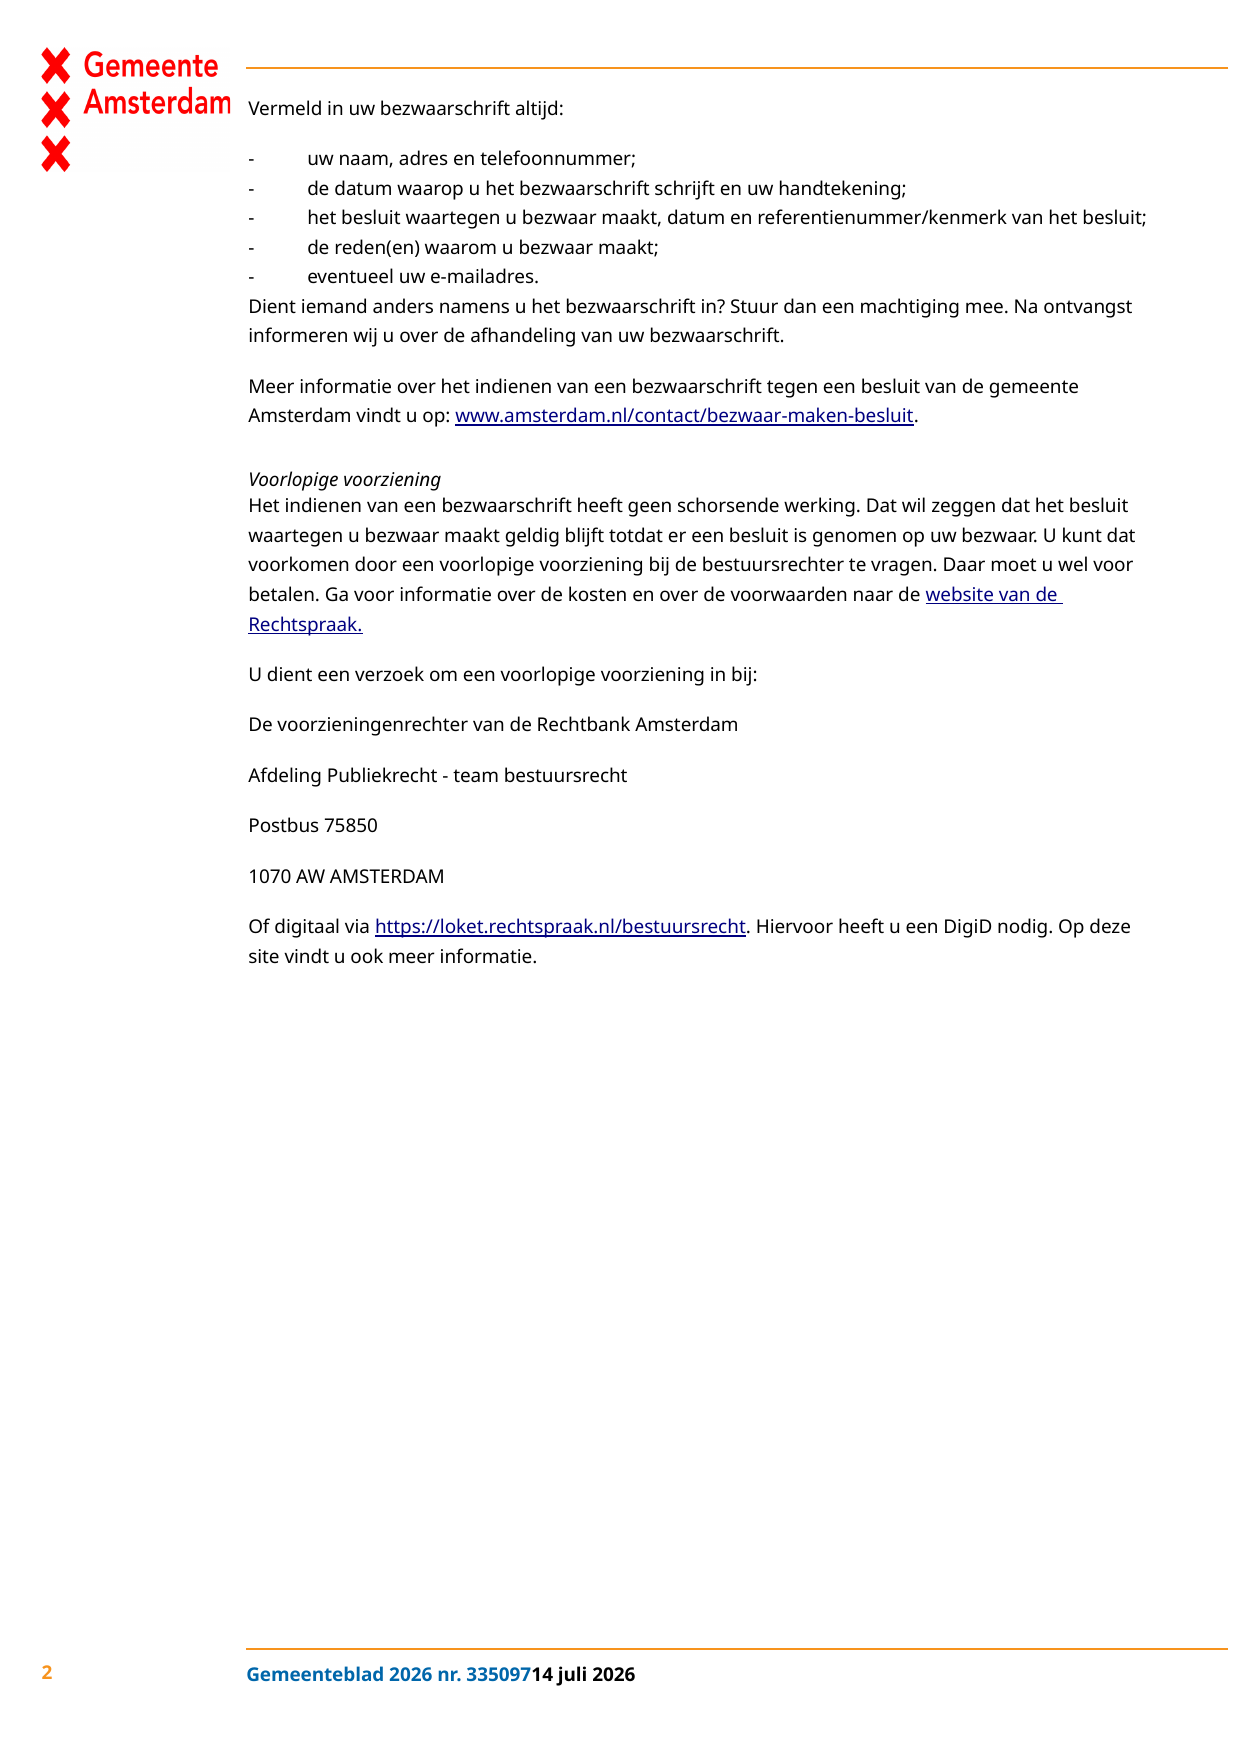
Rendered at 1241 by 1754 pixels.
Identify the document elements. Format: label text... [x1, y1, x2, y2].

text 1070 AW AMSTERDAM [248, 863, 1152, 888]
picture [41, 47, 231, 172]
list eventueel uw e-mailadres. [248, 263, 1152, 289]
text Vermeld in uw bezwaarschrift altijd: [248, 95, 1152, 121]
text Het indienen van een bezwaarschrift heeft geen schorsende werking. Dat wil zeggen dat het besluit waartegen u bezwaar maakt geldig blijft totdat er een besluit is genomen op uw bezwaar. U kunt dat voorkomen door een voorlopige voorziening bij de bestuursrechter te vragen. Daar moet u wel voor betalen. Ga voor informatie over de kosten en over de voorwaarden naar de website van de Rechtspraak. [248, 492, 1152, 636]
list de datum waarop u het bezwaarschrift schrijft en uw handtekening; [248, 175, 1152, 201]
list de reden(en) waarom u bezwaar maakt; [248, 234, 1152, 260]
text De voorzieningenrechter van de Rechtbank Amsterdam [248, 712, 1152, 737]
list uw naam, adres en telefoonnummer; [248, 145, 1152, 171]
text Voorlopige voorziening [248, 467, 1152, 492]
text Afdeling Publiekrecht - team bestuursrecht [248, 762, 1152, 788]
text Postbus 75850 [248, 812, 1152, 838]
text Dient iemand anders namens u het bezwaarschrift in? Stuur dan een machtiging mee. Na ontvangst informeren wij u over de afhandeling van uw bezwaarschrift. [248, 293, 1152, 348]
text Meer informatie over het indienen van een bezwaarschrift tegen een besluit van de gemeente Amsterdam vindt u op: www.amsterdam.nl/contact/bezwaar-maken-besluit. [248, 373, 1152, 428]
list het besluit waartegen u bezwaar maakt, datum en referentienummer/kenmerk van het besluit; [248, 204, 1152, 230]
text U dient een verzoek om een voorlopige voorziening in bij: [248, 661, 1152, 687]
text Of digitaal via https://loket.rechtspraak.nl/bestuursrecht. Hiervoor heeft u een DigiD nodig. Op deze site vindt u ook meer informatie. [248, 913, 1152, 968]
